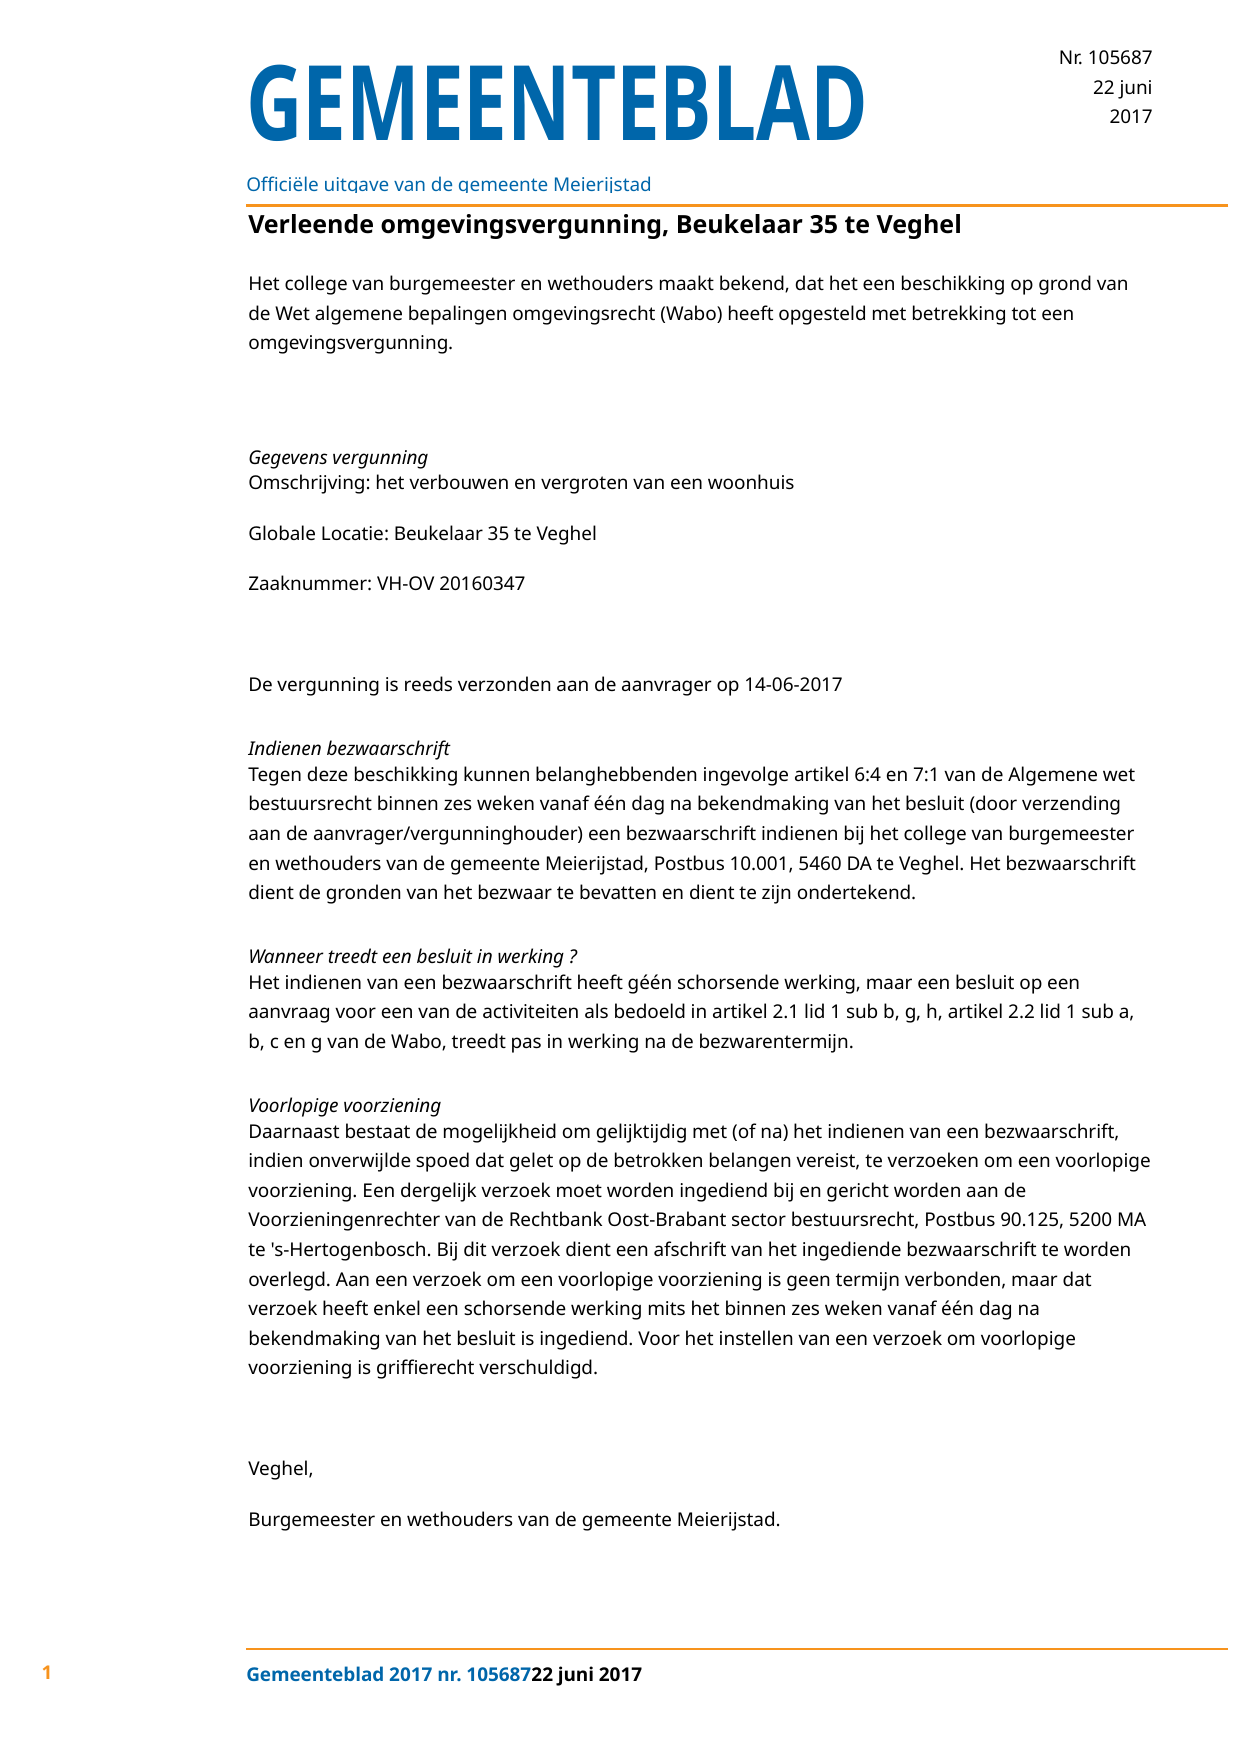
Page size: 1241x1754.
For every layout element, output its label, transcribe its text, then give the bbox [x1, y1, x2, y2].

text Zaaknummer: VH-OV 20160347 [248, 570, 1152, 596]
text Indienen bezwaarschrift [248, 735, 1152, 761]
text De vergunning is reeds verzonden aan de aanvrager op 14-06-2017 [248, 671, 1152, 697]
text Wanneer treedt een besluit in werking ? [248, 943, 1152, 969]
text Verleende omgevingsvergunning, Beukelaar 35 te Veghel [248, 207, 1152, 241]
text Veghel, [248, 1455, 1152, 1481]
text Voorlopige voorziening [248, 1092, 1152, 1118]
text Het college van burgemeester en wethouders maakt bekend, dat het een beschikking op grond van de Wet algemene bepalingen omgevingsrecht (Wabo) heeft opgesteld met betrekking tot een omgevingsvergunning. [248, 270, 1152, 355]
text Omschrijving: het verbouwen en vergroten van een woonhuis [248, 469, 1152, 495]
text Globale Locatie: Beukelaar 35 te Veghel [248, 520, 1152, 546]
text Gegevens vergunning [248, 444, 1152, 469]
text Daarnaast bestaat de mogelijkheid om gelijktijdig met (of na) het indienen van een bezwaarschrift, indien onverwijlde spoed dat gelet op de betrokken belangen vereist, te verzoeken om een voorlopige voorziening. Een dergelijk verzoek moet worden ingediend bij en gericht worden aan de Voorzieningenrechter van de Rechtbank Oost-Brabant sector bestuursrecht, Postbus 90.125, 5200 MA te 's-Hertogenbosch. Bij dit verzoek dient een afschrift van het ingediende bezwaarschrift te worden overlegd. Aan een verzoek om een voorlopige voorziening is geen termijn verbonden, maar dat verzoek heeft enkel een schorsende werking mits het binnen zes weken vanaf één dag na bekendmaking van het besluit is ingediend. Voor het instellen van een verzoek om voorlopige voorziening is griffierecht verschuldigd. [248, 1118, 1152, 1380]
text Tegen deze beschikking kunnen belanghebbenden ingevolge artikel 6:4 en 7:1 van de Algemene wet bestuursrecht binnen zes weken vanaf één dag na bekendmaking van het besluit (door verzending aan de aanvrager/vergunninghouder) een bezwaarschrift indienen bij het college van burgemeester en wethouders van de gemeente Meierijstad, Postbus 10.001, 5460 DA te Veghel. Het bezwaarschrift dient de gronden van het bezwaar te bevatten en dient te zijn ondertekend. [248, 761, 1152, 905]
text Het indienen van een bezwaarschrift heeft géén schorsende werking, maar een besluit op een aanvraag voor een van de activiteiten als bedoeld in artikel 2.1 lid 1 sub b, g, h, artikel 2.2 lid 1 sub a, b, c en g van de Wabo, treedt pas in werking na de bezwarentermijn. [248, 969, 1152, 1054]
picture [41, 47, 231, 172]
text Burgemeester en wethouders van de gemeente Meierijstad. [248, 1506, 1152, 1531]
